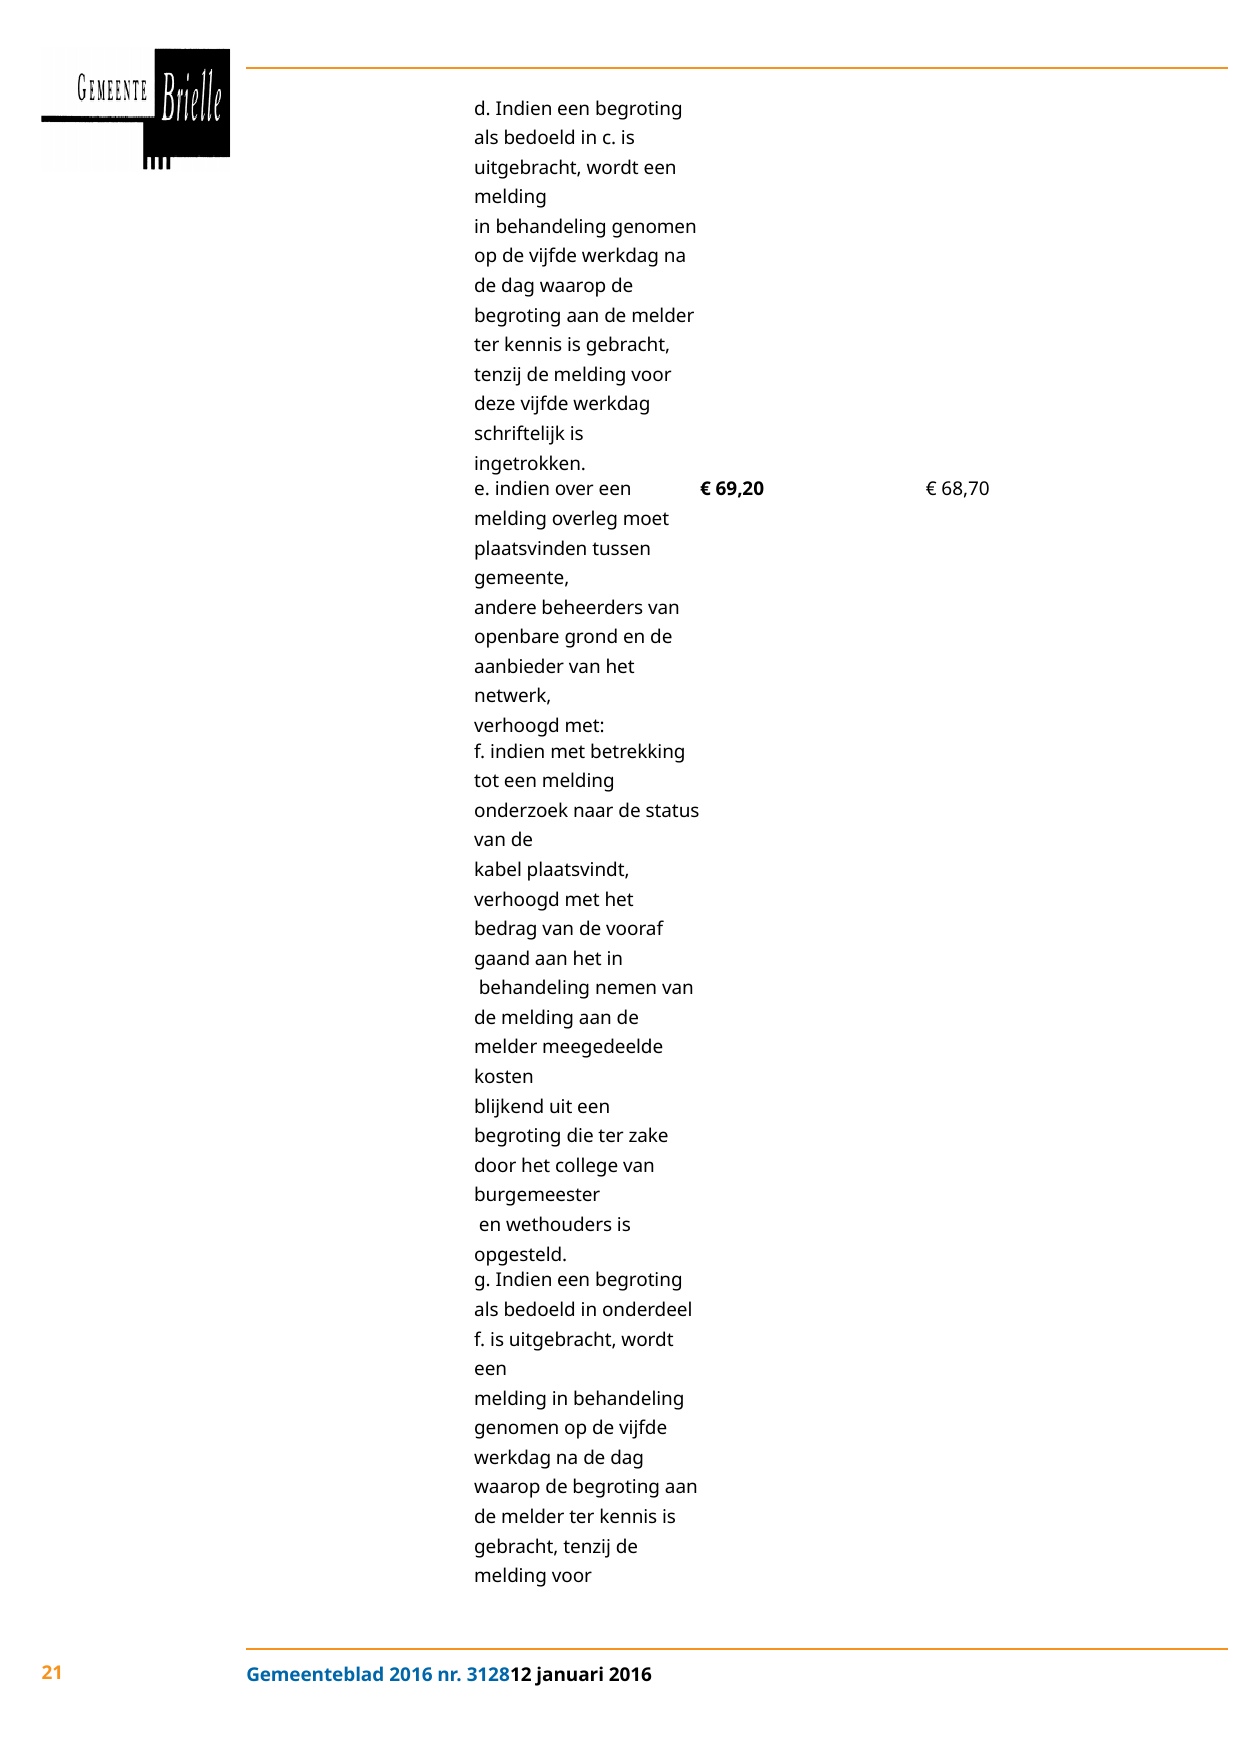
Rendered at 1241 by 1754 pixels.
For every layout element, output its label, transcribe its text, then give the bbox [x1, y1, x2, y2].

table_cell [248, 738, 474, 1267]
table_cell f. indien met betrekking tot een melding onderzoek naar de status van de kabel plaatsvindt, verhoogd met het bedrag van de vooraf gaand aan het in behandeling nemen van de melding aan de melder meegedeelde kosten blijkend uit een begroting die ter zake door het college van burgemeester en wethouders is opgesteld. [474, 738, 700, 1267]
table_cell € 69,20 [700, 476, 926, 738]
table_cell d. Indien een begroting als bedoeld in c. is uitgebracht, wordt een melding in behandeling genomen op de vijfde werkdag na de dag waarop de begroting aan de melder ter kennis is gebracht, tenzij de melding voor deze vijfde werkdag schriftelijk is ingetrokken. [474, 95, 700, 476]
table_cell [248, 1267, 474, 1588]
table_cell g. Indien een begroting als bedoeld in onderdeel f. is uitgebracht, wordt een melding in behandeling genomen op de vijfde werkdag na de dag waarop de begroting aan de melder ter kennis is gebracht, tenzij de melding voor [474, 1267, 700, 1588]
table_cell [248, 95, 474, 476]
table_cell [700, 738, 926, 1267]
table_cell [926, 95, 1152, 476]
table_cell e. indien over een melding overleg moet plaatsvinden tussen gemeente, andere beheerders van openbare grond en de aanbieder van het netwerk, verhoogd met: [474, 476, 700, 738]
table_cell [248, 476, 474, 738]
table_cell [700, 95, 926, 476]
picture [41, 47, 231, 172]
table_cell [926, 738, 1152, 1267]
table_cell [700, 1267, 926, 1588]
table_cell € 68,70 [926, 476, 1152, 738]
table_cell [926, 1267, 1152, 1588]
